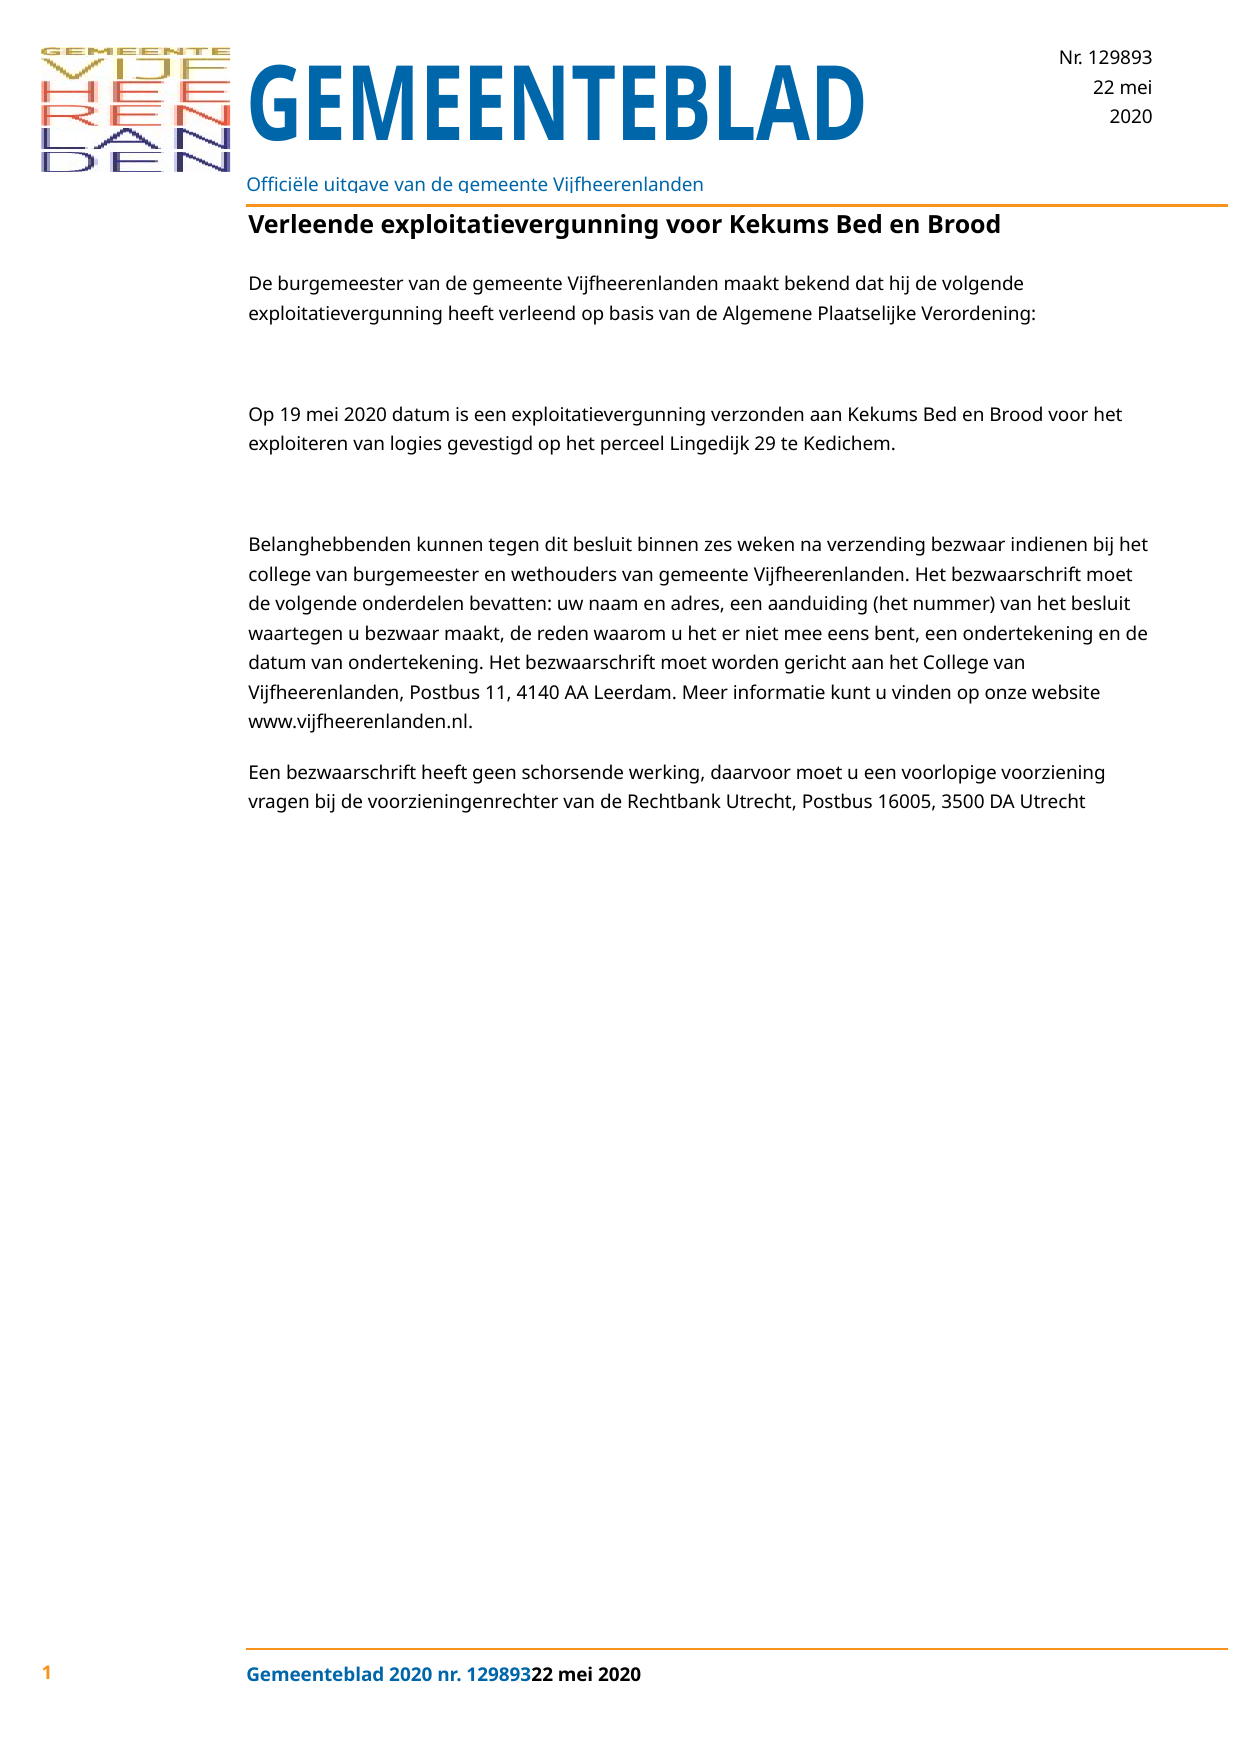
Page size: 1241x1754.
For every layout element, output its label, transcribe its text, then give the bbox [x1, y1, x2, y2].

text Op 19 mei 2020 datum is een exploitatievergunning verzonden aan Kekums Bed en Brood voor het exploiteren van logies gevestigd op het perceel Lingedijk 29 te Kedichem. [248, 401, 1152, 456]
text Verleende exploitatievergunning voor Kekums Bed en Brood [248, 207, 1152, 241]
picture [41, 47, 231, 172]
text Een bezwaarschrift heeft geen schorsende werking, daarvoor moet u een voorlopige voorziening vragen bij de voorzieningenrechter van de Rechtbank Utrecht, Postbus 16005, 3500 DA Utrecht [248, 759, 1152, 814]
text De burgemeester van de gemeente Vijfheerenlanden maakt bekend dat hij de volgende exploitatievergunning heeft verleend op basis van de Algemene Plaatselijke Verordening: [248, 270, 1152, 326]
text Belanghebbenden kunnen tegen dit besluit binnen zes weken na verzending bezwaar indienen bij het college van burgemeester en wethouders van gemeente Vijfheerenlanden. Het bezwaarschrift moet de volgende onderdelen bevatten: uw naam en adres, een aanduiding (het nummer) van het besluit waartegen u bezwaar maakt, de reden waarom u het er niet mee eens bent, een ondertekening en de datum van ondertekening. Het bezwaarschrift moet worden gericht aan het College van Vijfheerenlanden, Postbus 11, 4140 AA Leerdam. Meer informatie kunt u vinden op onze website www.vijfheerenlanden.nl. [248, 531, 1152, 734]
